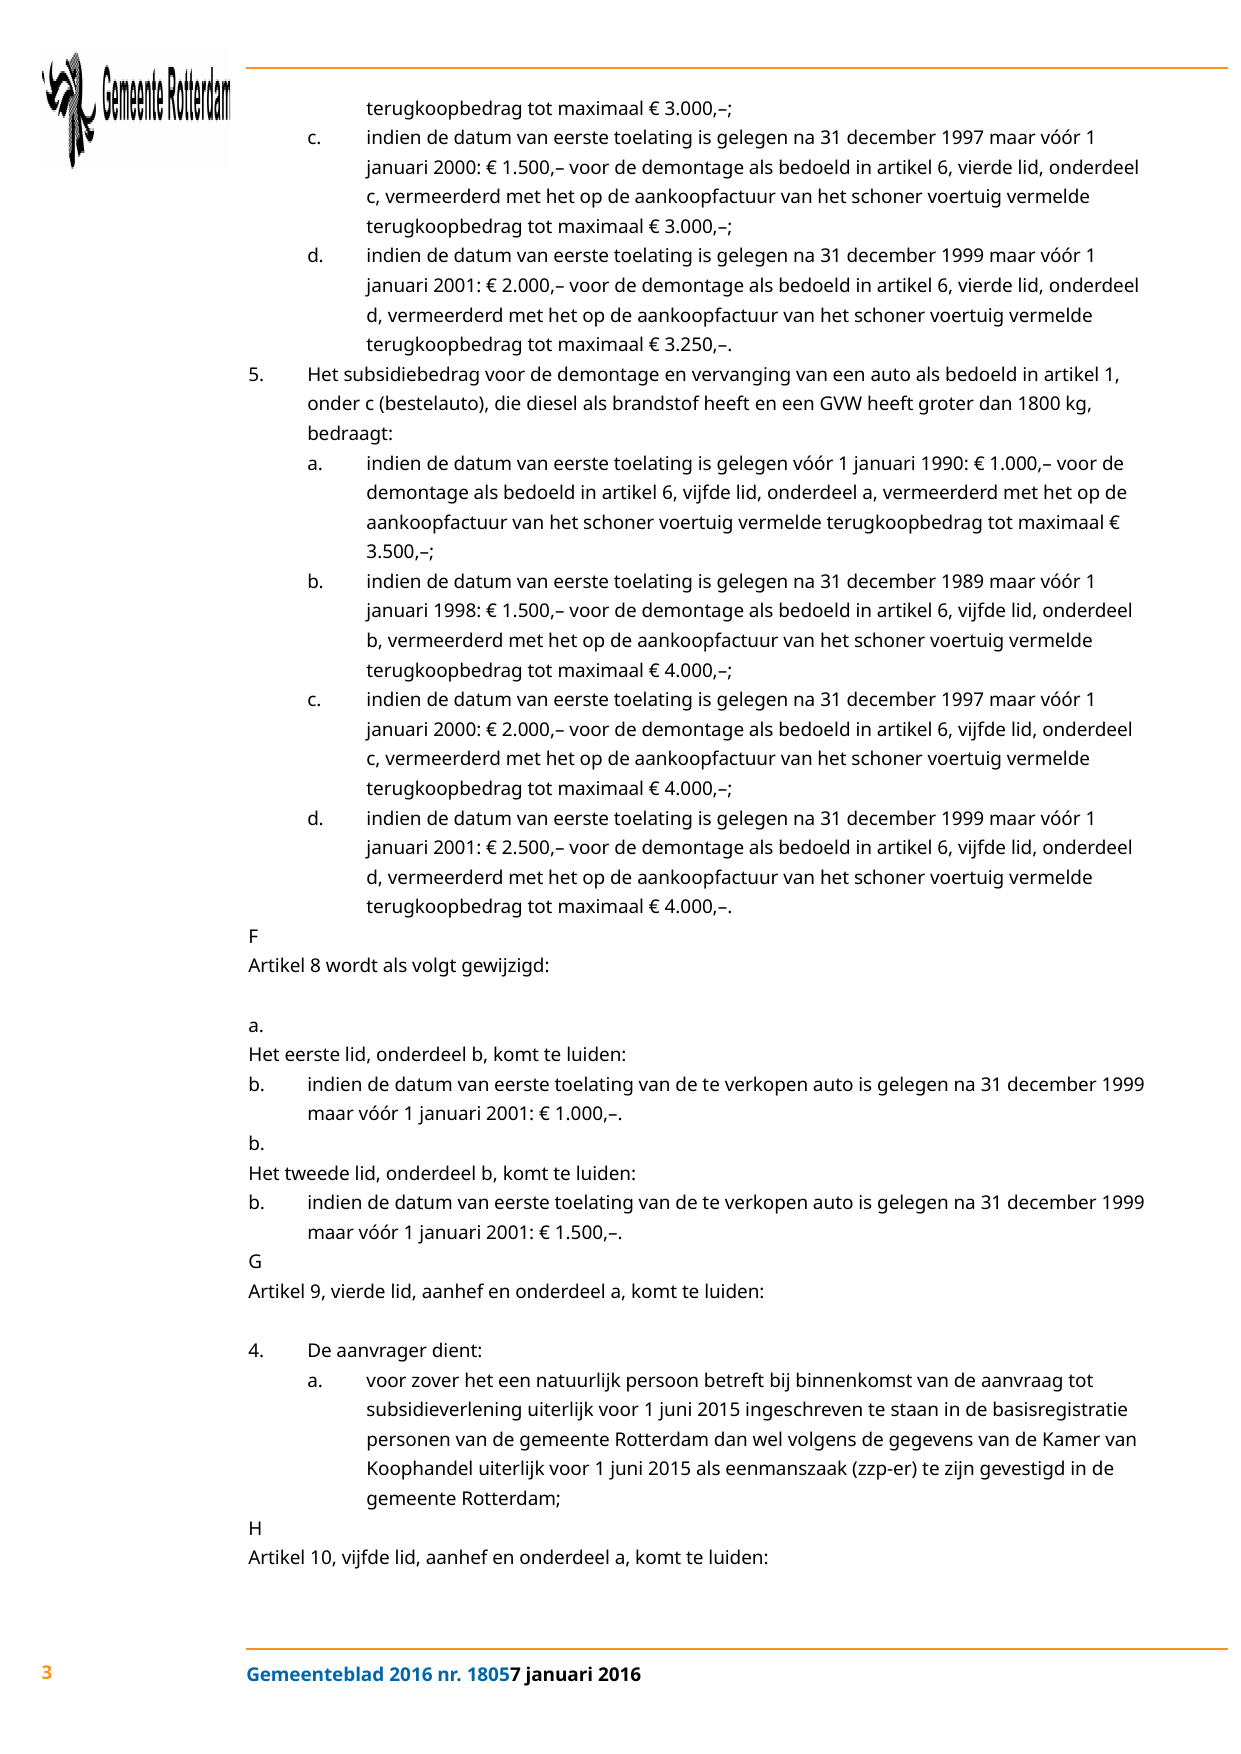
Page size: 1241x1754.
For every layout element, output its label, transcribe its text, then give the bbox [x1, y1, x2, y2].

list terugkoopbedrag tot maximaal € 3.000,–; [307, 95, 1152, 121]
text H [248, 1515, 1152, 1541]
text G [248, 1248, 1152, 1274]
list indien de datum van eerste toelating is gelegen na 31 december 1999 maar vóór 1 januari 2001: € 2.500,– voor de demontage als bedoeld in artikel 6, vijfde lid, onderdeel d, vermeerderd met het op de aankoopfactuur van het schoner voertuig vermelde terugkoopbedrag tot maximaal € 4.000,–. [307, 805, 1152, 919]
picture [41, 47, 231, 172]
list voor zover het een natuurlijk persoon betreft bij binnenkomst van de aanvraag tot subsidieverlening uiterlijk voor 1 juni 2015 ingeschreven te staan in de basisregistratie personen van de gemeente Rotterdam dan wel volgens de gegevens van de Kamer van Koophandel uiterlijk voor 1 juni 2015 als eenmanszaak (zzp-er) te zijn gevestigd in de gemeente Rotterdam; [307, 1367, 1152, 1511]
text Artikel 10, vijfde lid, aanhef en onderdeel a, komt te luiden: [248, 1544, 1152, 1570]
list Het subsidiebedrag voor de demontage en vervanging van een auto als bedoeld in artikel 1, onder c (bestelauto), die diesel als brandstof heeft en een GVW heeft groter dan 1800 kg, bedraagt: [248, 361, 1152, 446]
list indien de datum van eerste toelating is gelegen na 31 december 1999 maar vóór 1 januari 2001: € 2.000,– voor de demontage als bedoeld in artikel 6, vierde lid, onderdeel d, vermeerderd met het op de aankoopfactuur van het schoner voertuig vermelde terugkoopbedrag tot maximaal € 3.250,–. [307, 243, 1152, 357]
list indien de datum van eerste toelating van de te verkopen auto is gelegen na 31 december 1999 maar vóór 1 januari 2001: € 1.000,–. [248, 1071, 1152, 1126]
text Artikel 8 wordt als volgt gewijzigd: [248, 953, 1152, 978]
text Het eerste lid, onderdeel b, komt te luiden: [248, 1041, 1152, 1067]
list indien de datum van eerste toelating is gelegen vóór 1 januari 1990: € 1.000,– voor de demontage als bedoeld in artikel 6, vijfde lid, onderdeel a, vermeerderd met het op de aankoopfactuur van het schoner voertuig vermelde terugkoopbedrag tot maximaal € 3.500,–; [307, 450, 1152, 564]
text Artikel 9, vierde lid, aanhef en onderdeel a, komt te luiden: [248, 1278, 1152, 1304]
list indien de datum van eerste toelating is gelegen na 31 december 1989 maar vóór 1 januari 1998: € 1.500,– voor de demontage als bedoeld in artikel 6, vijfde lid, onderdeel b, vermeerderd met het op de aankoopfactuur van het schoner voertuig vermelde terugkoopbedrag tot maximaal € 4.000,–; [307, 568, 1152, 683]
list indien de datum van eerste toelating is gelegen na 31 december 1997 maar vóór 1 januari 2000: € 2.000,– voor de demontage als bedoeld in artikel 6, vijfde lid, onderdeel c, vermeerderd met het op de aankoopfactuur van het schoner voertuig vermelde terugkoopbedrag tot maximaal € 4.000,–; [307, 686, 1152, 801]
list De aanvrager dient: [248, 1337, 1152, 1363]
text a. [248, 1012, 1152, 1038]
text Het tweede lid, onderdeel b, komt te luiden: [248, 1160, 1152, 1186]
list indien de datum van eerste toelating is gelegen na 31 december 1997 maar vóór 1 januari 2000: € 1.500,– voor de demontage als bedoeld in artikel 6, vierde lid, onderdeel c, vermeerderd met het op de aankoopfactuur van het schoner voertuig vermelde terugkoopbedrag tot maximaal € 3.000,–; [307, 124, 1152, 239]
text F [248, 923, 1152, 949]
list indien de datum van eerste toelating van de te verkopen auto is gelegen na 31 december 1999 maar vóór 1 januari 2001: € 1.500,–. [248, 1189, 1152, 1245]
text b. [248, 1130, 1152, 1156]
